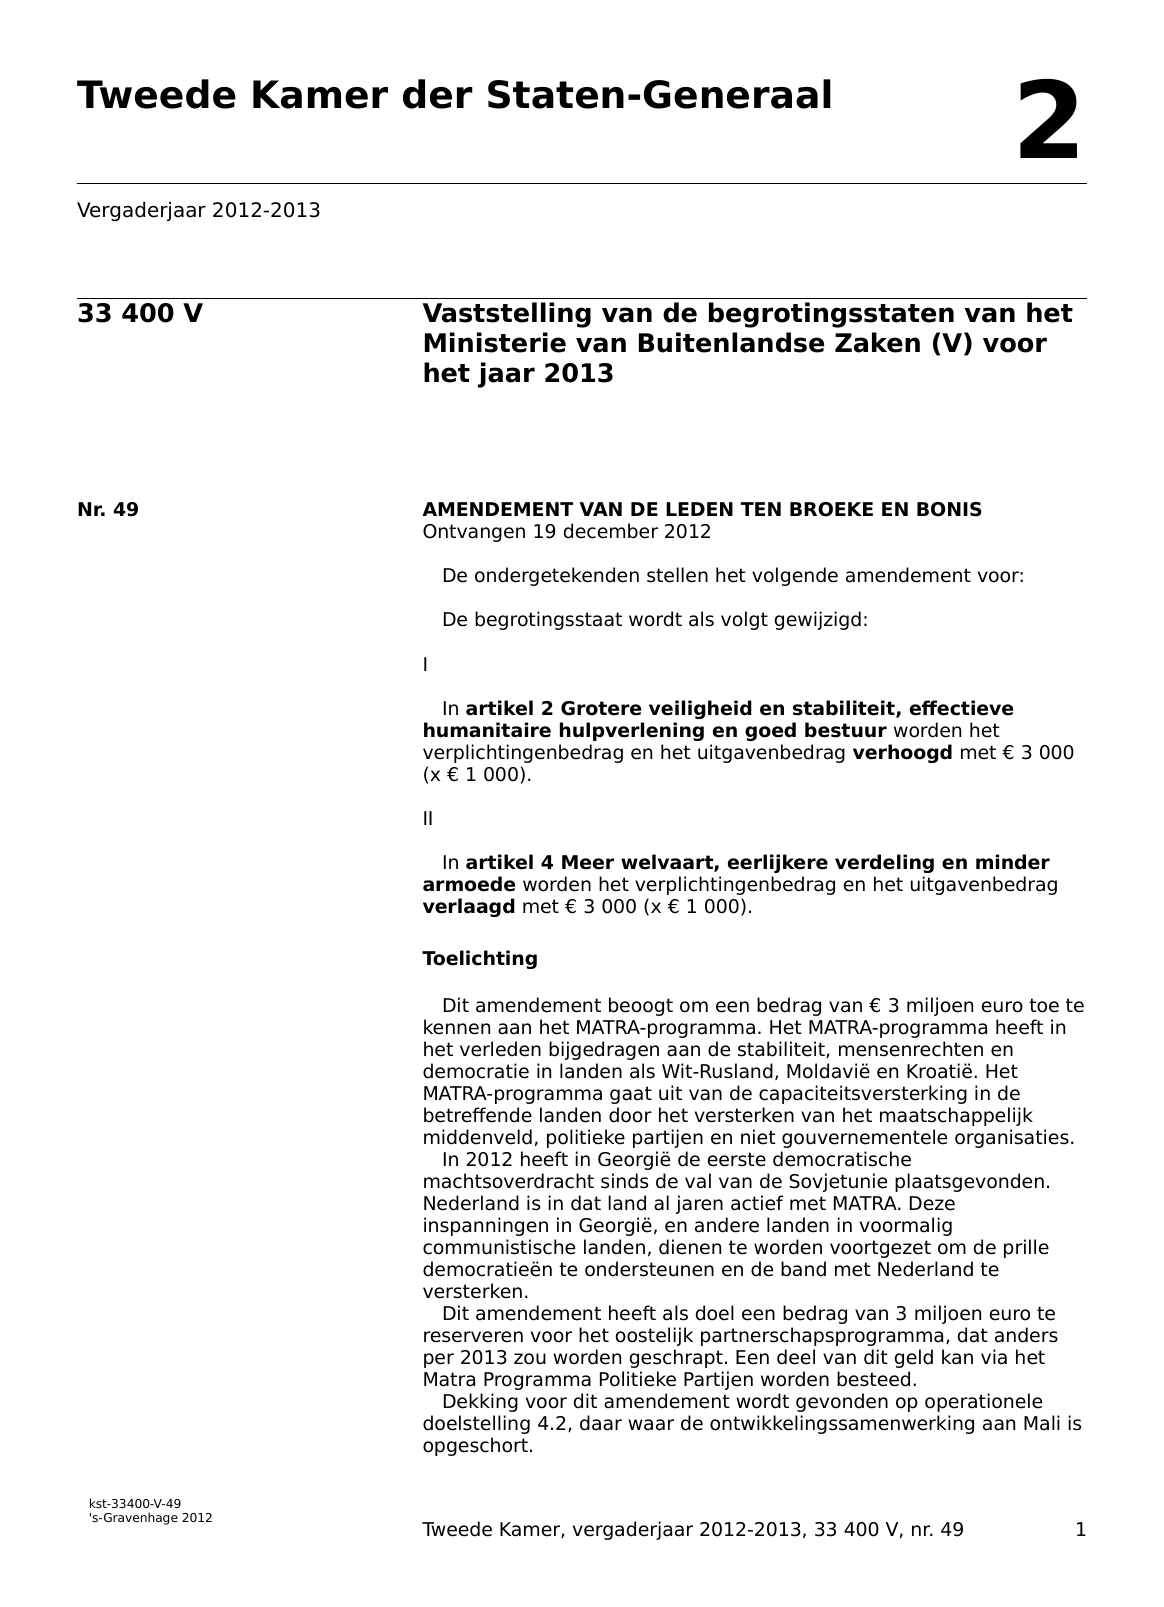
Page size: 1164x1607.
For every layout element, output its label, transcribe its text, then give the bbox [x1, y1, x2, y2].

text In artikel 4 Meer welvaart, eerlijkere verdeling en minder armoede worden het verplichtingenbedrag en het uitgavenbedrag verlaagd met € 3 000 (x € 1 000). [422, 852, 1087, 918]
table_header Tweede Kamer der Staten-Generaal [77, 59, 886, 183]
text kst-33400-V-49 [88, 1497, 323, 1511]
text I [422, 653, 1087, 676]
table_header 2 [886, 59, 1087, 183]
text Ontvangen 19 december 2012 [422, 521, 1087, 543]
text Dekking voor dit amendement wordt gevonden op operationele doelstelling 4.2, daar waar de ontwikkelingssamenwerking aan Mali is opgeschort. [422, 1391, 1087, 1456]
subtitle Toelichting [422, 948, 1087, 970]
text Dit amendement beoogt om een bedrag van € 3 miljoen euro toe te kennen aan het MATRA-programma. Het MATRA-programma heeft in het verleden bijgedragen aan de stabiliteit, mensenrechten en democratie in landen als Wit-Rusland, Moldavië en Kroatië. Het MATRA-programma gaat uit van de capaciteitsversterking in de betreffende landen door het versterken van het maatschappelijk middenveld, politieke partijen en niet gouvernementele organisaties. [422, 995, 1087, 1149]
text II [422, 808, 1087, 830]
text De begrotingsstaat wordt als volgt gewijzigd: [422, 609, 1087, 631]
subtitle 33 400 V Vaststelling van de begrotingsstaten van het Ministerie van Buitenlandse Zaken (V) voor het jaar 2013 [77, 299, 1087, 388]
text Dit amendement heeft als doel een bedrag van 3 miljoen euro te reserveren voor het oostelijk partnerschapsprogramma, dat anders per 2013 zou worden geschrapt. Een deel van dit geld kan via het Matra Programma Politieke Partijen worden besteed. [422, 1303, 1087, 1391]
text 's-Gravenhage 2012 [88, 1511, 323, 1525]
subtitle Nr. 49 AMENDEMENT VAN DE LEDEN TEN BROEKE EN BONIS [77, 499, 1087, 521]
text In artikel 2 Grotere veiligheid en stabiliteit, effectieve humanitaire hulpverlening en goed bestuur worden het verplichtingenbedrag en het uitgavenbedrag verhoogd met € 3 000 (x € 1 000). [422, 698, 1087, 786]
text In 2012 heeft in Georgië de eerste democratische machtsoverdracht sinds de val van de Sovjetunie plaatsgevonden. Nederland is in dat land al jaren actief met MATRA. Deze inspanningen in Georgië, en andere landen in voormalig communistische landen, dienen te worden voortgezet om de prille democratieën te ondersteunen en de band met Nederland te versterken. [422, 1149, 1087, 1303]
table_cell Vergaderjaar 2012-2013 [77, 184, 1087, 298]
text De ondergetekenden stellen het volgende amendement voor: [422, 565, 1087, 587]
